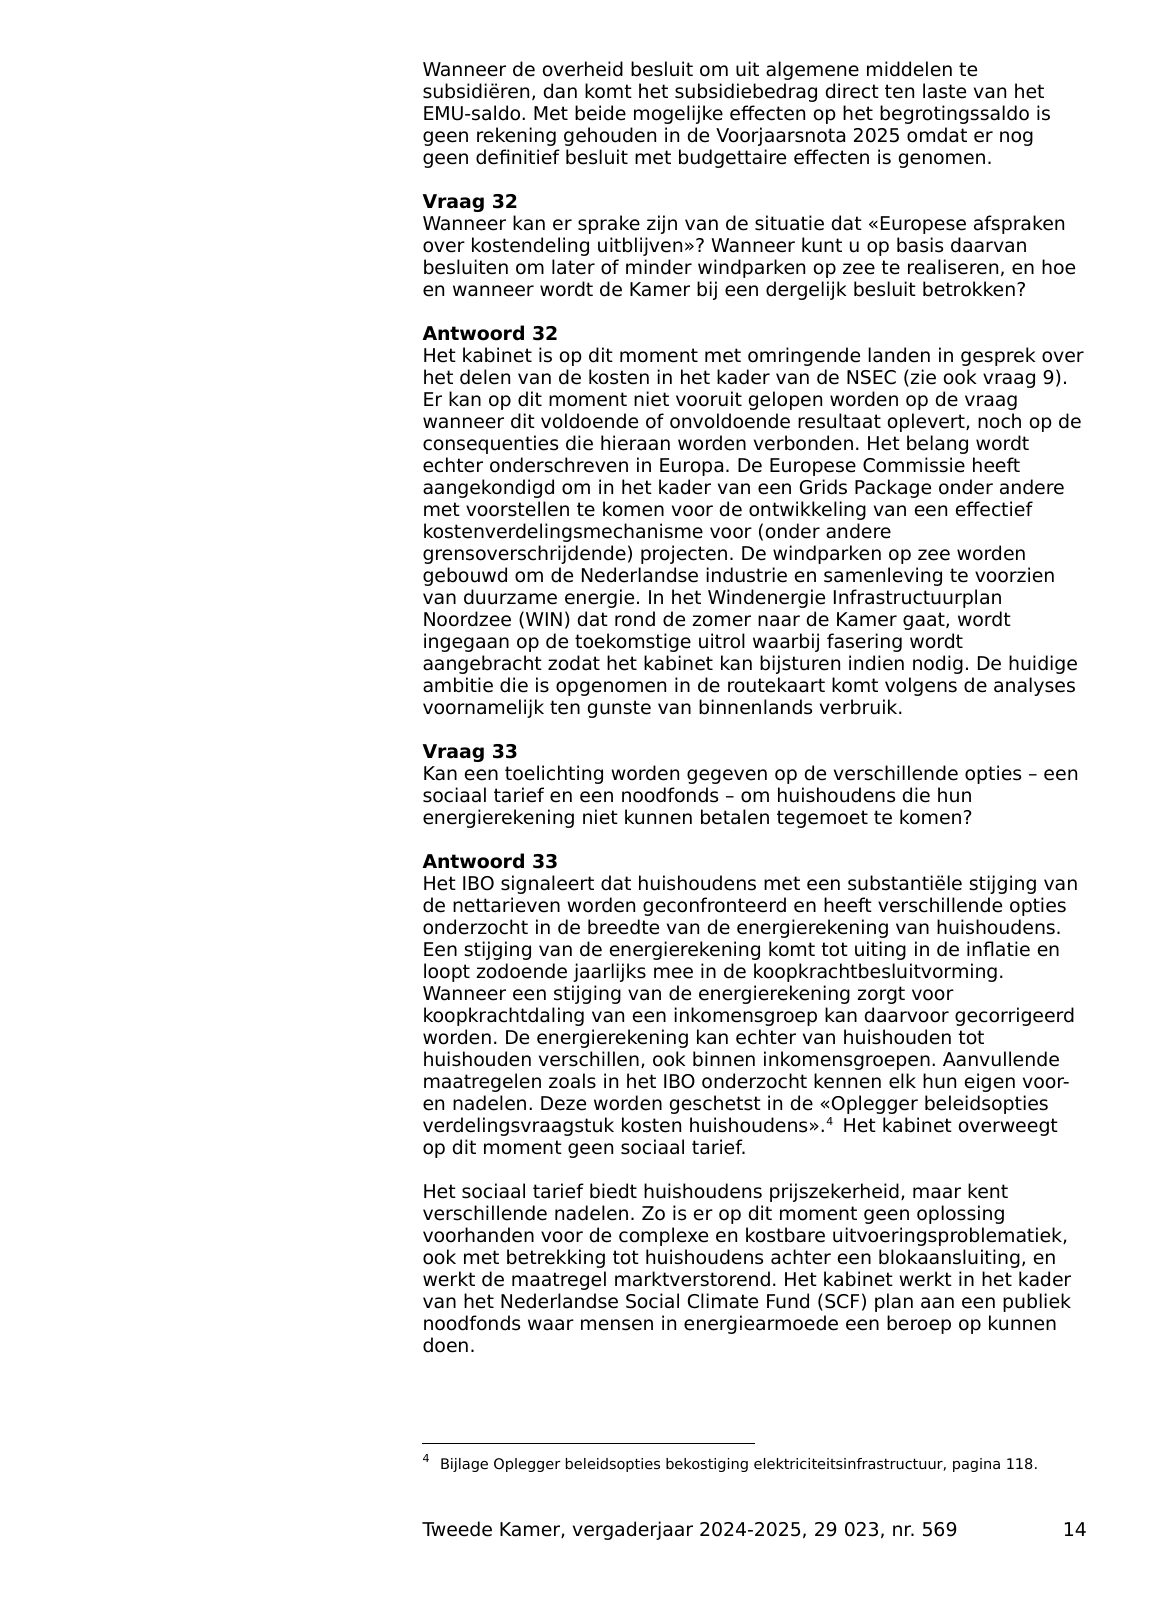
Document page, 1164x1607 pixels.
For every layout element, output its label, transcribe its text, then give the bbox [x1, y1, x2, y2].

text Het sociaal tarief biedt huishoudens prijszekerheid, maar kent verschillende nadelen. Zo is er op dit moment geen oplossing voorhanden voor de complexe en kostbare uitvoeringsproblematiek, ook met betrekking tot huishoudens achter een blokaansluiting, en werkt de maatregel marktverstorend. Het kabinet werkt in het kader van het Nederlandse Social Climate Fund (SCF) plan aan een publiek noodfonds waar mensen in energiearmoede een beroep op kunnen doen. [422, 1181, 1087, 1357]
text Bijlage Oplegger beleidsopties bekostiging elektriciteitsinfrastructuur, pagina 118. [422, 1452, 1087, 1474]
text Antwoord 33 [422, 851, 1087, 873]
text Kan een toelichting worden gegeven op de verschillende opties – een sociaal tarief en een noodfonds – om huishoudens die hun energierekening niet kunnen betalen tegemoet te komen? [422, 763, 1087, 829]
text Vraag 32 [422, 191, 1087, 213]
text Wanneer kan er sprake zijn van de situatie dat «Europese afspraken over kostendeling uitblijven»? Wanneer kunt u op basis daarvan besluiten om later of minder windparken op zee te realiseren, en hoe en wanneer wordt de Kamer bij een dergelijk besluit betrokken? [422, 213, 1087, 301]
text Het IBO signaleert dat huishoudens met een substantiële stijging van de nettarieven worden geconfronteerd en heeft verschillende opties onderzocht in de breedte van de energierekening van huishoudens. Een stijging van de energierekening komt tot uiting in de inflatie en loopt zodoende jaarlijks mee in de koopkrachtbesluitvorming. Wanneer een stijging van de energierekening zorgt voor koopkrachtdaling van een inkomensgroep kan daarvoor gecorrigeerd worden. De energierekening kan echter van huishouden tot huishouden verschillen, ook binnen inkomensgroepen. Aanvullende maatregelen zoals in het IBO onderzocht kennen elk hun eigen voor- en nadelen. Deze worden geschetst in de «Oplegger beleidsopties verdelingsvraagstuk kosten huishoudens». Het kabinet overweegt op dit moment geen sociaal tarief. [422, 873, 1087, 1159]
text Wanneer de overheid besluit om uit algemene middelen te subsidiëren, dan komt het subsidiebedrag direct ten laste van het EMU-saldo. Met beide mogelijke effecten op het begrotingssaldo is geen rekening gehouden in de Voorjaarsnota 2025 omdat er nog geen definitief besluit met budgettaire effecten is genomen. [422, 59, 1087, 169]
text Het kabinet is op dit moment met omringende landen in gesprek over het delen van de kosten in het kader van de NSEC (zie ook vraag 9). Er kan op dit moment niet vooruit gelopen worden op de vraag wanneer dit voldoende of onvoldoende resultaat oplevert, noch op de consequenties die hieraan worden verbonden. Het belang wordt echter onderschreven in Europa. De Europese Commissie heeft aangekondigd om in het kader van een Grids Package onder andere met voorstellen te komen voor de ontwikkeling van een effectief kostenverdelingsmechanisme voor (onder andere grensoverschrijdende) projecten. De windparken op zee worden gebouwd om de Nederlandse industrie en samenleving te voorzien van duurzame energie. In het Windenergie Infrastructuurplan Noordzee (WIN) dat rond de zomer naar de Kamer gaat, wordt ingegaan op de toekomstige uitrol waarbij fasering wordt aangebracht zodat het kabinet kan bijsturen indien nodig. De huidige ambitie die is opgenomen in de routekaart komt volgens de analyses voornamelijk ten gunste van binnenlands verbruik. [422, 345, 1087, 719]
text Antwoord 32 [422, 323, 1087, 345]
text Vraag 33 [422, 741, 1087, 763]
